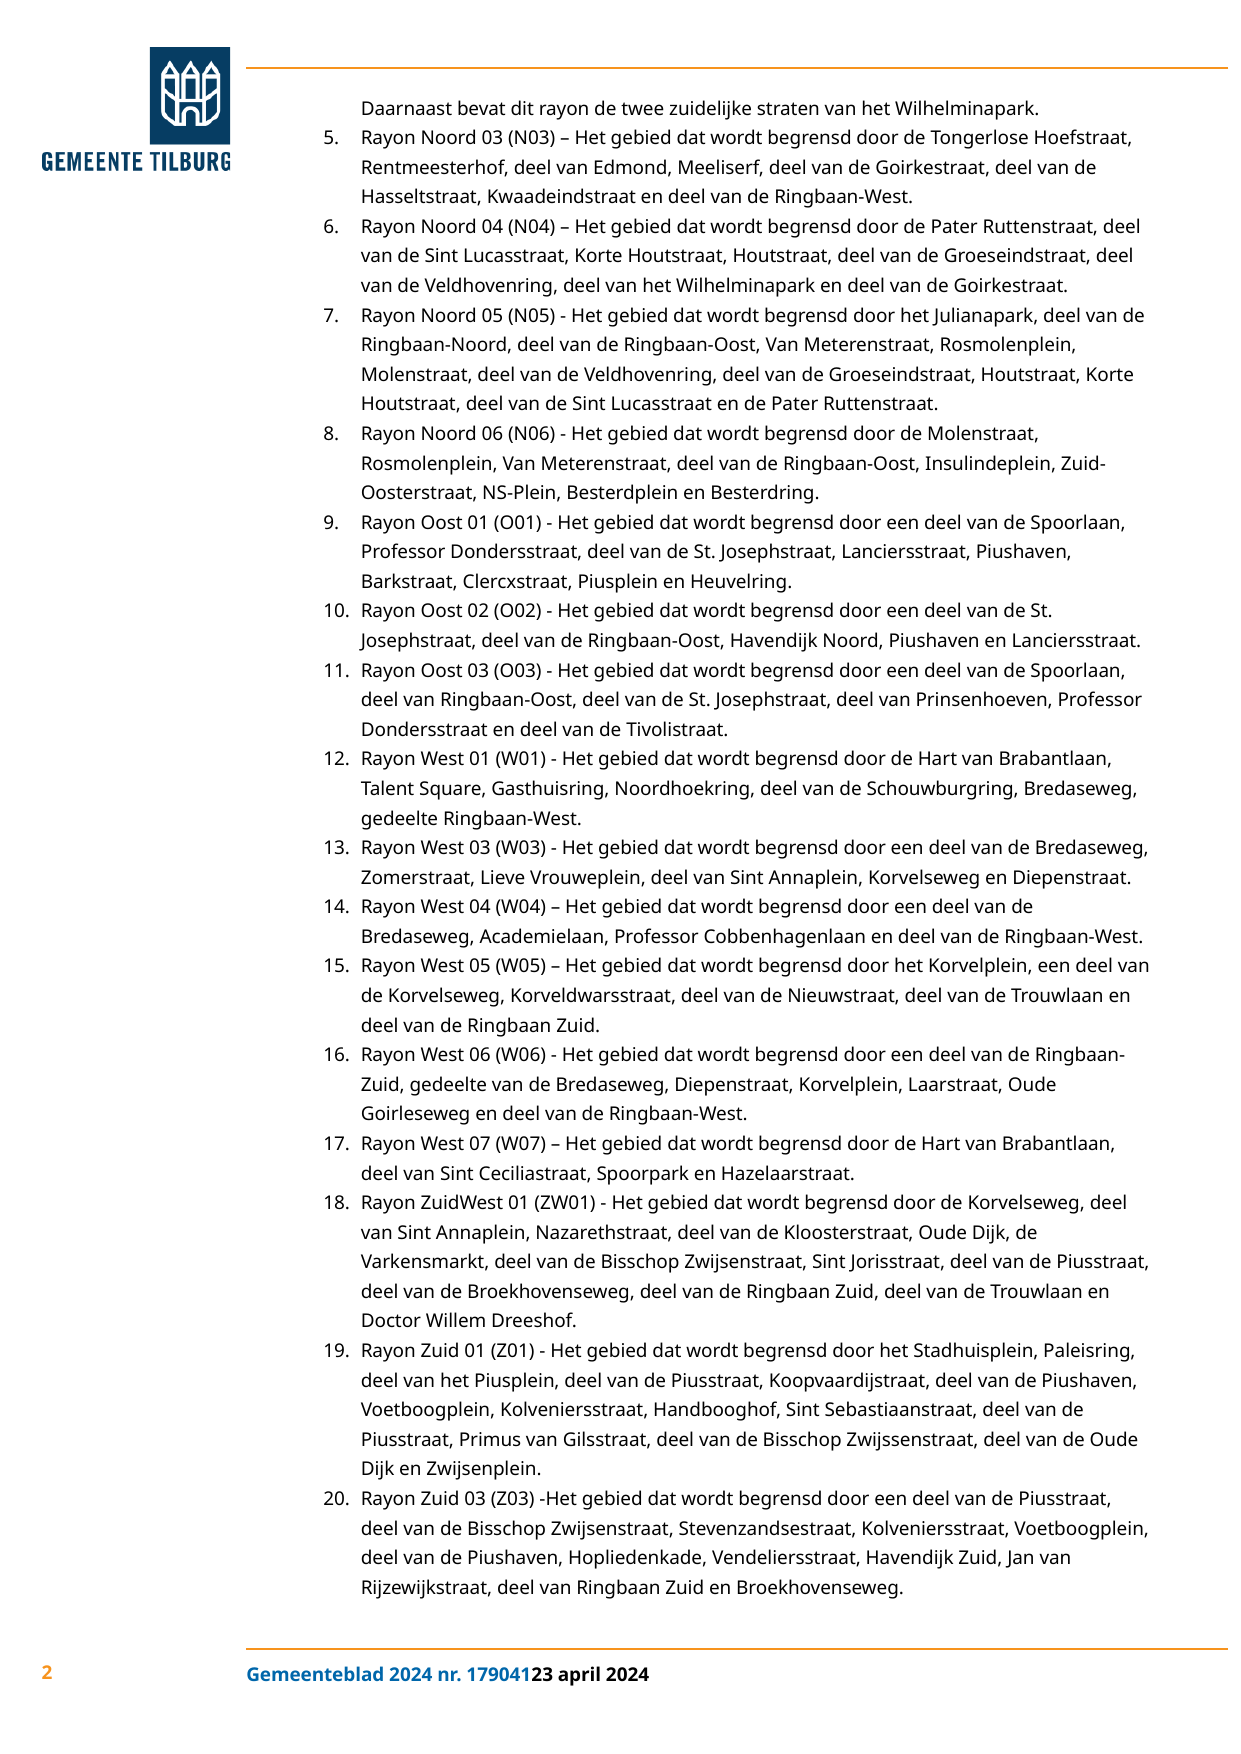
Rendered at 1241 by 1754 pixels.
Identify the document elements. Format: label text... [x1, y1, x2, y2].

list Rayon West 07 (W07) – Het gebied dat wordt begrensd door de Hart van Brabantlaan, deel van Sint Ceciliastraat, Spoorpark en Hazelaarstraat. [323, 1130, 1152, 1186]
list Rayon Oost 02 (O02) - Het gebied dat wordt begrensd door een deel van de St. Josephstraat, deel van de Ringbaan-Oost, Havendijk Noord, Piushaven en Lanciersstraat. [323, 598, 1152, 653]
list Rayon ZuidWest 01 (ZW01) - Het gebied dat wordt begrensd door de Korvelseweg, deel van Sint Annaplein, Nazarethstraat, deel van de Kloosterstraat, Oude Dijk, de Varkensmarkt, deel van de Bisschop Zwijsenstraat, Sint Jorisstraat, deel van de Piusstraat, deel van de Broekhovenseweg, deel van de Ringbaan Zuid, deel van de Trouwlaan en Doctor Willem Dreeshof. [323, 1189, 1152, 1333]
list Rayon Oost 03 (O03) - Het gebied dat wordt begrensd door een deel van de Spoorlaan, deel van Ringbaan-Oost, deel van de St. Josephstraat, deel van Prinsenhoeven, Professor Dondersstraat en deel van de Tivolistraat. [323, 657, 1152, 742]
list Rayon West 06 (W06) - Het gebied dat wordt begrensd door een deel van de Ringbaan-Zuid, gedeelte van de Bredaseweg, Diepenstraat, Korvelplein, Laarstraat, Oude Goirleseweg en deel van de Ringbaan-West. [323, 1041, 1152, 1126]
list Rayon West 01 (W01) - Het gebied dat wordt begrensd door de Hart van Brabantlaan, Talent Square, Gasthuisring, Noordhoekring, deel van de Schouwburgring, Bredaseweg, gedeelte Ringbaan-West. [323, 746, 1152, 831]
list Rayon Zuid 01 (Z01) - Het gebied dat wordt begrensd door het Stadhuisplein, Paleisring, deel van het Piusplein, deel van de Piusstraat, Koopvaardijstraat, deel van de Piushaven, Voetboogplein, Kolveniersstraat, Handbooghof, Sint Sebastiaanstraat, deel van de Piusstraat, Primus van Gilsstraat, deel van de Bisschop Zwijssenstraat, deel van de Oude Dijk en Zwijsenplein. [323, 1337, 1152, 1481]
list Rayon Noord 06 (N06) - Het gebied dat wordt begrensd door de Molenstraat, Rosmolenplein, Van Meterenstraat, deel van de Ringbaan-Oost, Insulindeplein, Zuid-Oosterstraat, NS-Plein, Besterdplein en Besterdring. [323, 420, 1152, 505]
list Daarnaast bevat dit rayon de twee zuidelijke straten van het Wilhelminapark. [323, 95, 1152, 121]
list Rayon Noord 05 (N05) - Het gebied dat wordt begrensd door het Julianapark, deel van de Ringbaan-Noord, deel van de Ringbaan-Oost, Van Meterenstraat, Rosmolenplein, Molenstraat, deel van de Veldhovenring, deel van de Groeseindstraat, Houtstraat, Korte Houtstraat, deel van de Sint Lucasstraat en de Pater Ruttenstraat. [323, 302, 1152, 416]
list Rayon Noord 03 (N03) – Het gebied dat wordt begrensd door de Tongerlose Hoefstraat, Rentmeesterhof, deel van Edmond, Meeliserf, deel van de Goirkestraat, deel van de Hasseltstraat, Kwaadeindstraat en deel van de Ringbaan-West. [323, 124, 1152, 209]
list Rayon West 05 (W05) – Het gebied dat wordt begrensd door het Korvelplein, een deel van de Korvelseweg, Korveldwarsstraat, deel van de Nieuwstraat, deel van de Trouwlaan en deel van de Ringbaan Zuid. [323, 953, 1152, 1038]
list Rayon West 04 (W04) – Het gebied dat wordt begrensd door een deel van de Bredaseweg, Academielaan, Professor Cobbenhagenlaan en deel van de Ringbaan-West. [323, 893, 1152, 949]
list Rayon Noord 04 (N04) – Het gebied dat wordt begrensd door de Pater Ruttenstraat, deel van de Sint Lucasstraat, Korte Houtstraat, Houtstraat, deel van de Groeseindstraat, deel van de Veldhovenring, deel van het Wilhelminapark en deel van de Goirkestraat. [323, 213, 1152, 298]
list Rayon West 03 (W03) - Het gebied dat wordt begrensd door een deel van de Bredaseweg, Zomerstraat, Lieve Vrouweplein, deel van Sint Annaplein, Korvelseweg en Diepenstraat. [323, 834, 1152, 890]
list Rayon Zuid 03 (Z03) -Het gebied dat wordt begrensd door een deel van de Piusstraat, deel van de Bisschop Zwijsenstraat, Stevenzandsestraat, Kolveniersstraat, Voetboogplein, deel van de Piushaven, Hopliedenkade, Vendeliersstraat, Havendijk Zuid, Jan van Rijzewijkstraat, deel van Ringbaan Zuid en Broekhovenseweg. [323, 1485, 1152, 1600]
list Rayon Oost 01 (O01) - Het gebied dat wordt begrensd door een deel van de Spoorlaan, Professor Dondersstraat, deel van de St. Josephstraat, Lanciersstraat, Piushaven, Barkstraat, Clercxstraat, Piusplein en Heuvelring. [323, 509, 1152, 594]
picture [41, 47, 231, 172]
